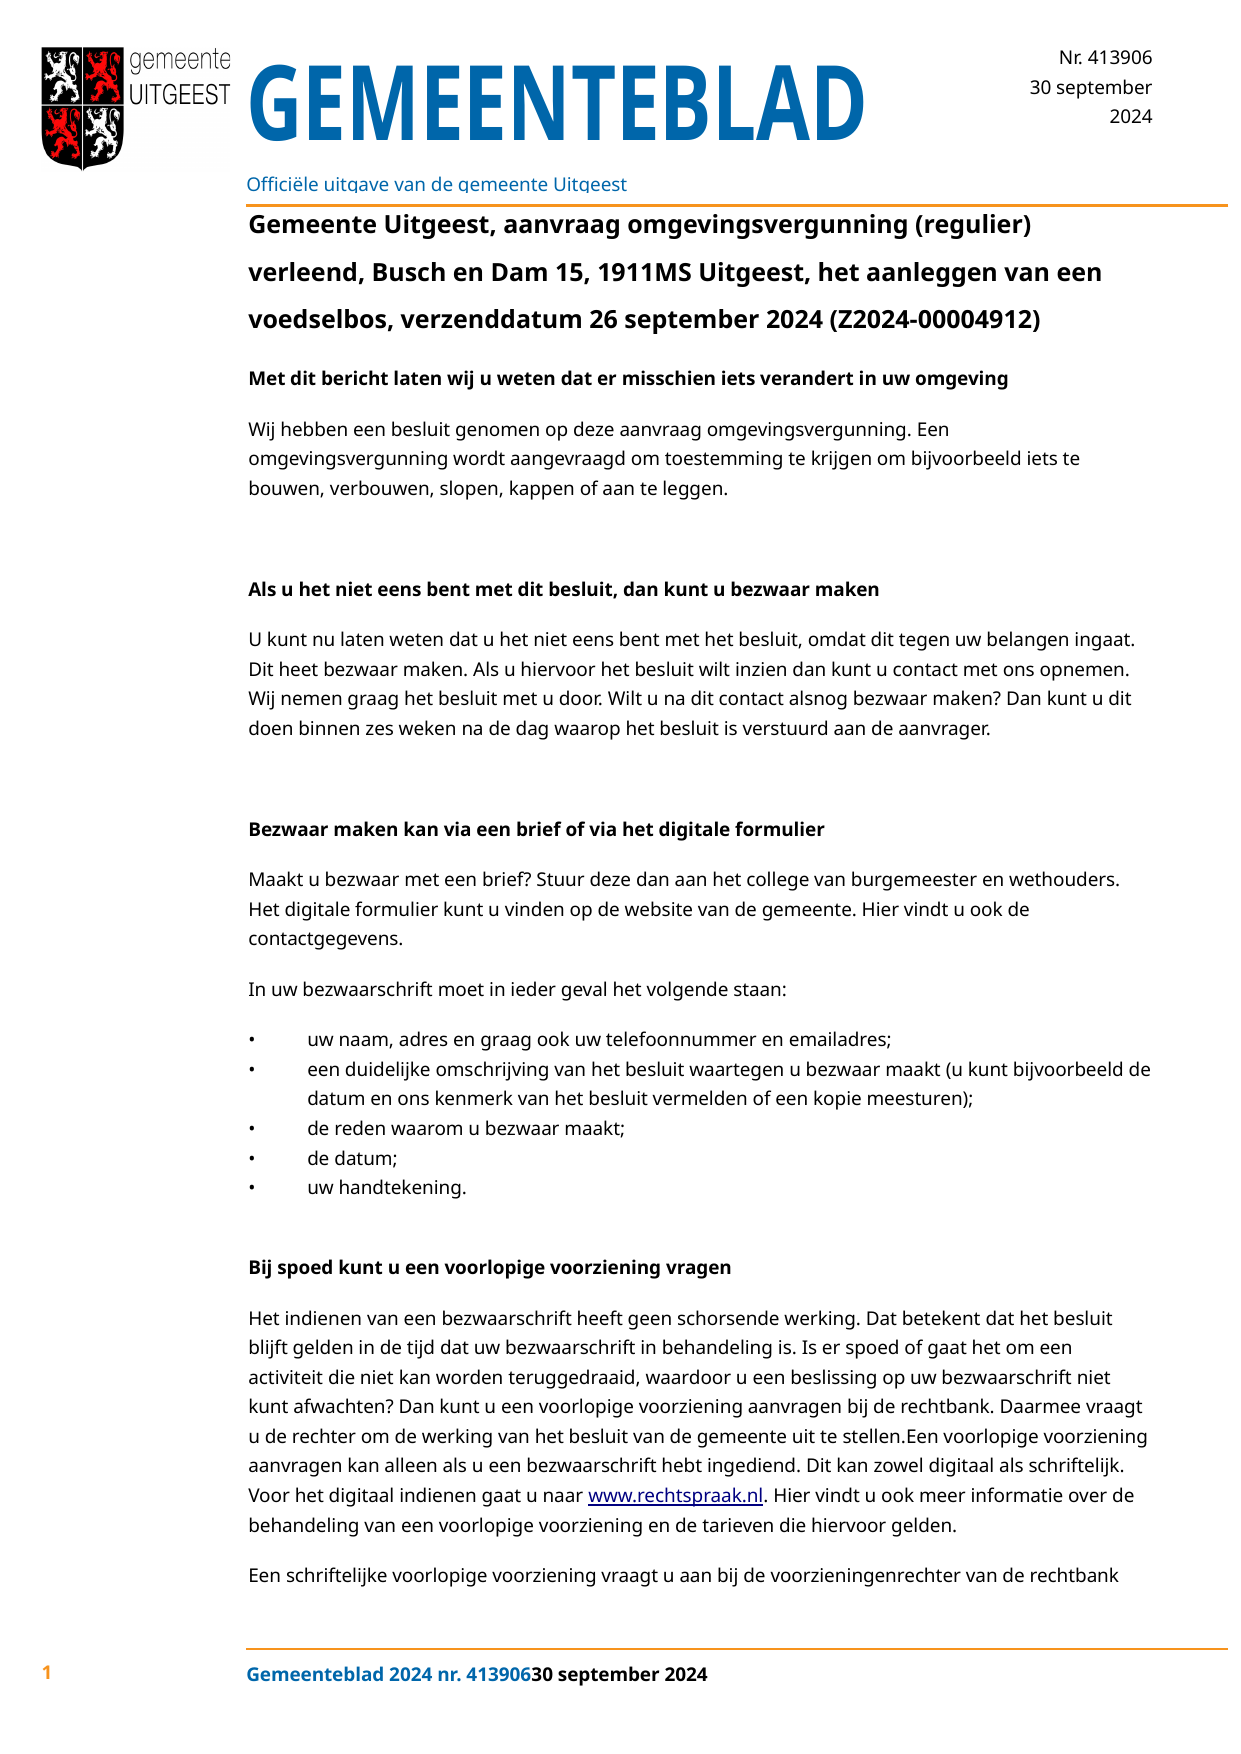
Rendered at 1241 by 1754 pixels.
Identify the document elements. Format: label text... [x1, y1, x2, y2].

list de datum; [248, 1145, 1152, 1170]
text Het indienen van een bezwaarschrift heeft geen schorsende werking. Dat betekent dat het besluit blijft gelden in de tijd dat uw bezwaarschrift in behandeling is. Is er spoed of gaat het om een activiteit die niet kan worden teruggedraaid, waardoor u een beslissing op uw bezwaarschrift niet kunt afwachten? Dan kunt u een voorlopige voorziening aanvragen bij de rechtbank. Daarmee vraagt u de rechter om de werking van het besluit van de gemeente uit te stellen.Een voorlopige voorziening aanvragen kan alleen als u een bezwaarschrift hebt ingediend. Dit kan zowel digitaal als schriftelijk. Voor het digitaal indienen gaat u naar www.rechtspraak.nl. Hier vindt u ook meer informatie over de behandeling van een voorlopige voorziening en de tarieven die hiervoor gelden. [248, 1305, 1152, 1537]
list uw handtekening. [248, 1174, 1152, 1200]
text Wij hebben een besluit genomen op deze aanvraag omgevingsvergunning. Een omgevingsvergunning wordt aangevraagd om toestemming te krijgen om bijvoorbeeld iets te bouwen, verbouwen, slopen, kappen of aan te leggen. [248, 416, 1152, 501]
text Een schriftelijke voorlopige voorziening vraagt u aan bij de voorzieningenrechter van de rechtbank [248, 1562, 1152, 1588]
list de reden waarom u bezwaar maakt; [248, 1115, 1152, 1141]
text Als u het niet eens bent met dit besluit, dan kunt u bezwaar maken [248, 576, 1152, 602]
text Maakt u bezwaar met een brief? Stuur deze dan aan het college van burgemeester en wethouders. Het digitale formulier kunt u vinden op de website van de gemeente. Hier vindt u ook de contactgegevens. [248, 866, 1152, 951]
picture [41, 47, 231, 172]
text Bij spoed kunt u een voorlopige voorziening vragen [248, 1254, 1152, 1280]
list een duidelijke omschrijving van het besluit waartegen u bezwaar maakt (u kunt bijvoorbeeld de datum en ons kenmerk van het besluit vermelden of een kopie meesturen); [248, 1056, 1152, 1111]
text Met dit bericht laten wij u weten dat er misschien iets verandert in uw omgeving [248, 366, 1152, 391]
text U kunt nu laten weten dat u het niet eens bent met het besluit, omdat dit tegen uw belangen ingaat. Dit heet bezwaar maken. Als u hiervoor het besluit wilt inzien dan kunt u contact met ons opnemen. Wij nemen graag het besluit met u door. Wilt u na dit contact alsnog bezwaar maken? Dan kunt u dit doen binnen zes weken na de dag waarop het besluit is verstuurd aan de aanvrager. [248, 626, 1152, 741]
text Bezwaar maken kan via een brief of via het digitale formulier [248, 816, 1152, 842]
text Gemeente Uitgeest, aanvraag omgevingsvergunning (regulier) verleend, Busch en Dam 15, 1911MS Uitgeest, het aanleggen van een voedselbos, verzenddatum 26 september 2024 (Z2024-00004912) [248, 207, 1152, 336]
list uw naam, adres en graag ook uw telefoonnummer en emailadres; [248, 1026, 1152, 1052]
text In uw bezwaarschrift moet in ieder geval het volgende staan: [248, 976, 1152, 1002]
